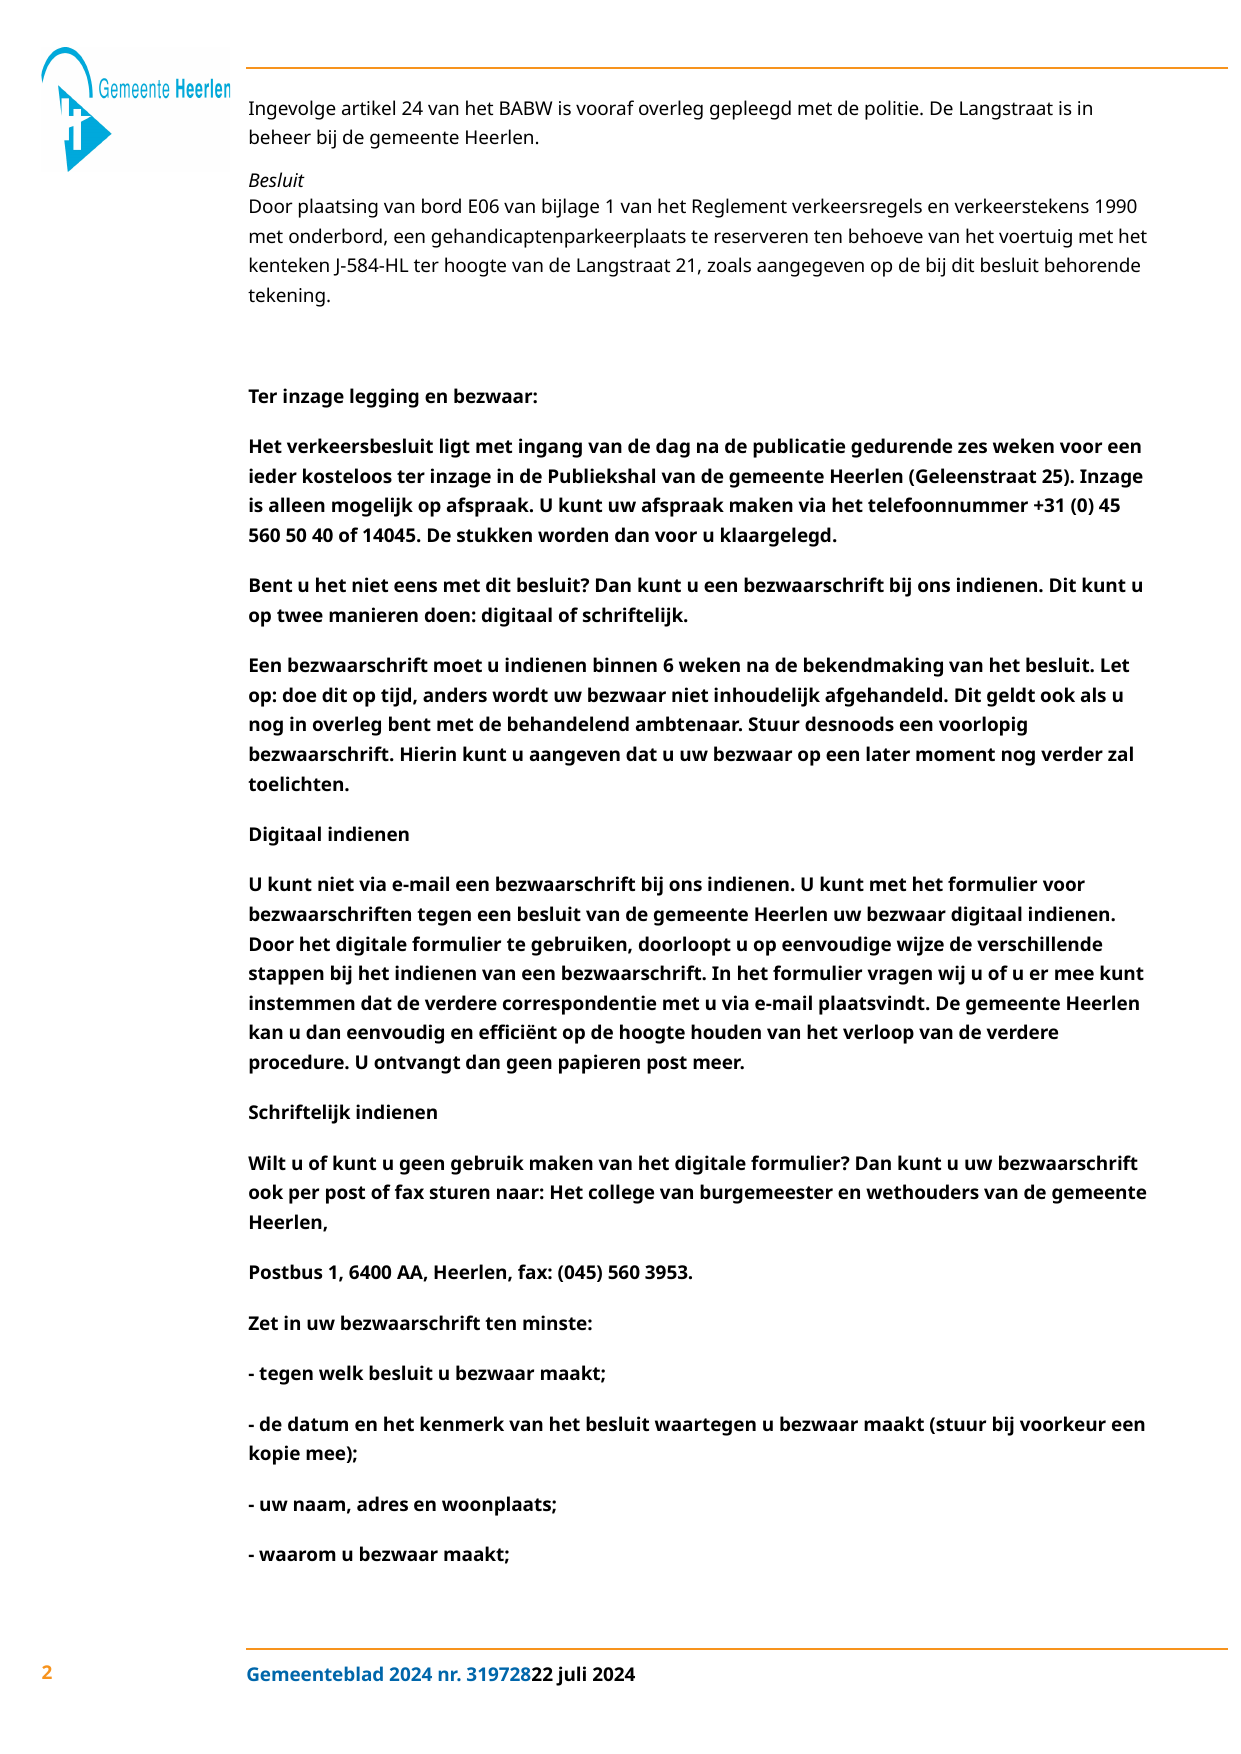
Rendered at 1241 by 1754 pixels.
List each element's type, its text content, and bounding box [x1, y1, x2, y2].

text - uw naam, adres en woonplaats; [248, 1491, 1152, 1516]
text - de datum en het kenmerk van het besluit waartegen u bezwaar maakt (stuur bij voorkeur een kopie mee); [248, 1411, 1152, 1466]
text U kunt niet via e-mail een bezwaarschrift bij ons indienen. U kunt met het formulier voor bezwaarschriften tegen een besluit van de gemeente Heerlen uw bezwaar digitaal indienen. Door het digitale formulier te gebruiken, doorloopt u op eenvoudige wijze de verschillende stappen bij het indienen van een bezwaarschrift. In het formulier vragen wij u of u er mee kunt instemmen dat de verdere correspondentie met u via e-mail plaatsvindt. De gemeente Heerlen kan u dan eenvoudig en efficiënt op de hoogte houden van het verloop van de verdere procedure. U ontvangt dan geen papieren post meer. [248, 872, 1152, 1075]
text Postbus 1, 6400 AA, Heerlen, fax: (045) 560 3953. [248, 1259, 1152, 1285]
text Ter inzage legging en bezwaar: [248, 383, 1152, 408]
text Ingevolge artikel 24 van het BABW is vooraf overleg gepleegd met de politie. De Langstraat is in beheer bij de gemeente Heerlen. [248, 95, 1152, 150]
text - waarom u bezwaar maakt; [248, 1541, 1152, 1567]
text Het verkeersbesluit ligt met ingang van de dag na de publicatie gedurende zes weken voor een ieder kosteloos ter inzage in de Publiekshal van de gemeente Heerlen (Geleenstraat 25). Inzage is alleen mogelijk op afspraak. U kunt uw afspraak maken via het telefoonnummer +31 (0) 45 560 50 40 of 14045. De stukken worden dan voor u klaargelegd. [248, 433, 1152, 548]
picture [41, 47, 231, 172]
text Wilt u of kunt u geen gebruik maken van het digitale formulier? Dan kunt u uw bezwaarschrift ook per post of fax sturen naar: Het college van burgemeester en wethouders van de gemeente Heerlen, [248, 1150, 1152, 1235]
text Digitaal indienen [248, 821, 1152, 847]
text Bent u het niet eens met dit besluit? Dan kunt u een bezwaarschrift bij ons indienen. Dit kunt u op twee manieren doen: digitaal of schriftelijk. [248, 572, 1152, 628]
text Schriftelijk indienen [248, 1099, 1152, 1125]
text Besluit [248, 167, 1152, 193]
text Zet in uw bezwaarschrift ten minste: [248, 1310, 1152, 1336]
text Een bezwaarschrift moet u indienen binnen 6 weken na de bekendmaking van het besluit. Let op: doe dit op tijd, anders wordt uw bezwaar niet inhoudelijk afgehandeld. Dit geldt ook als u nog in overleg bent met de behandelend ambtenaar. Stuur desnoods een voorlopig bezwaarschrift. Hierin kunt u aangeven dat u uw bezwaar op een later moment nog verder zal toelichten. [248, 652, 1152, 796]
picture [41, 47, 59, 70]
text - tegen welk besluit u bezwaar maakt; [248, 1360, 1152, 1386]
text Door plaatsing van bord E06 van bijlage 1 van het Reglement verkeersregels en verkeerstekens 1990 met onderbord, een gehandicaptenparkeerplaats te reserveren ten behoeve van het voertuig met het kenteken J-584-HL ter hoogte van de Langstraat 21, zoals aangegeven op de bij dit besluit behorende tekening. [248, 193, 1152, 308]
